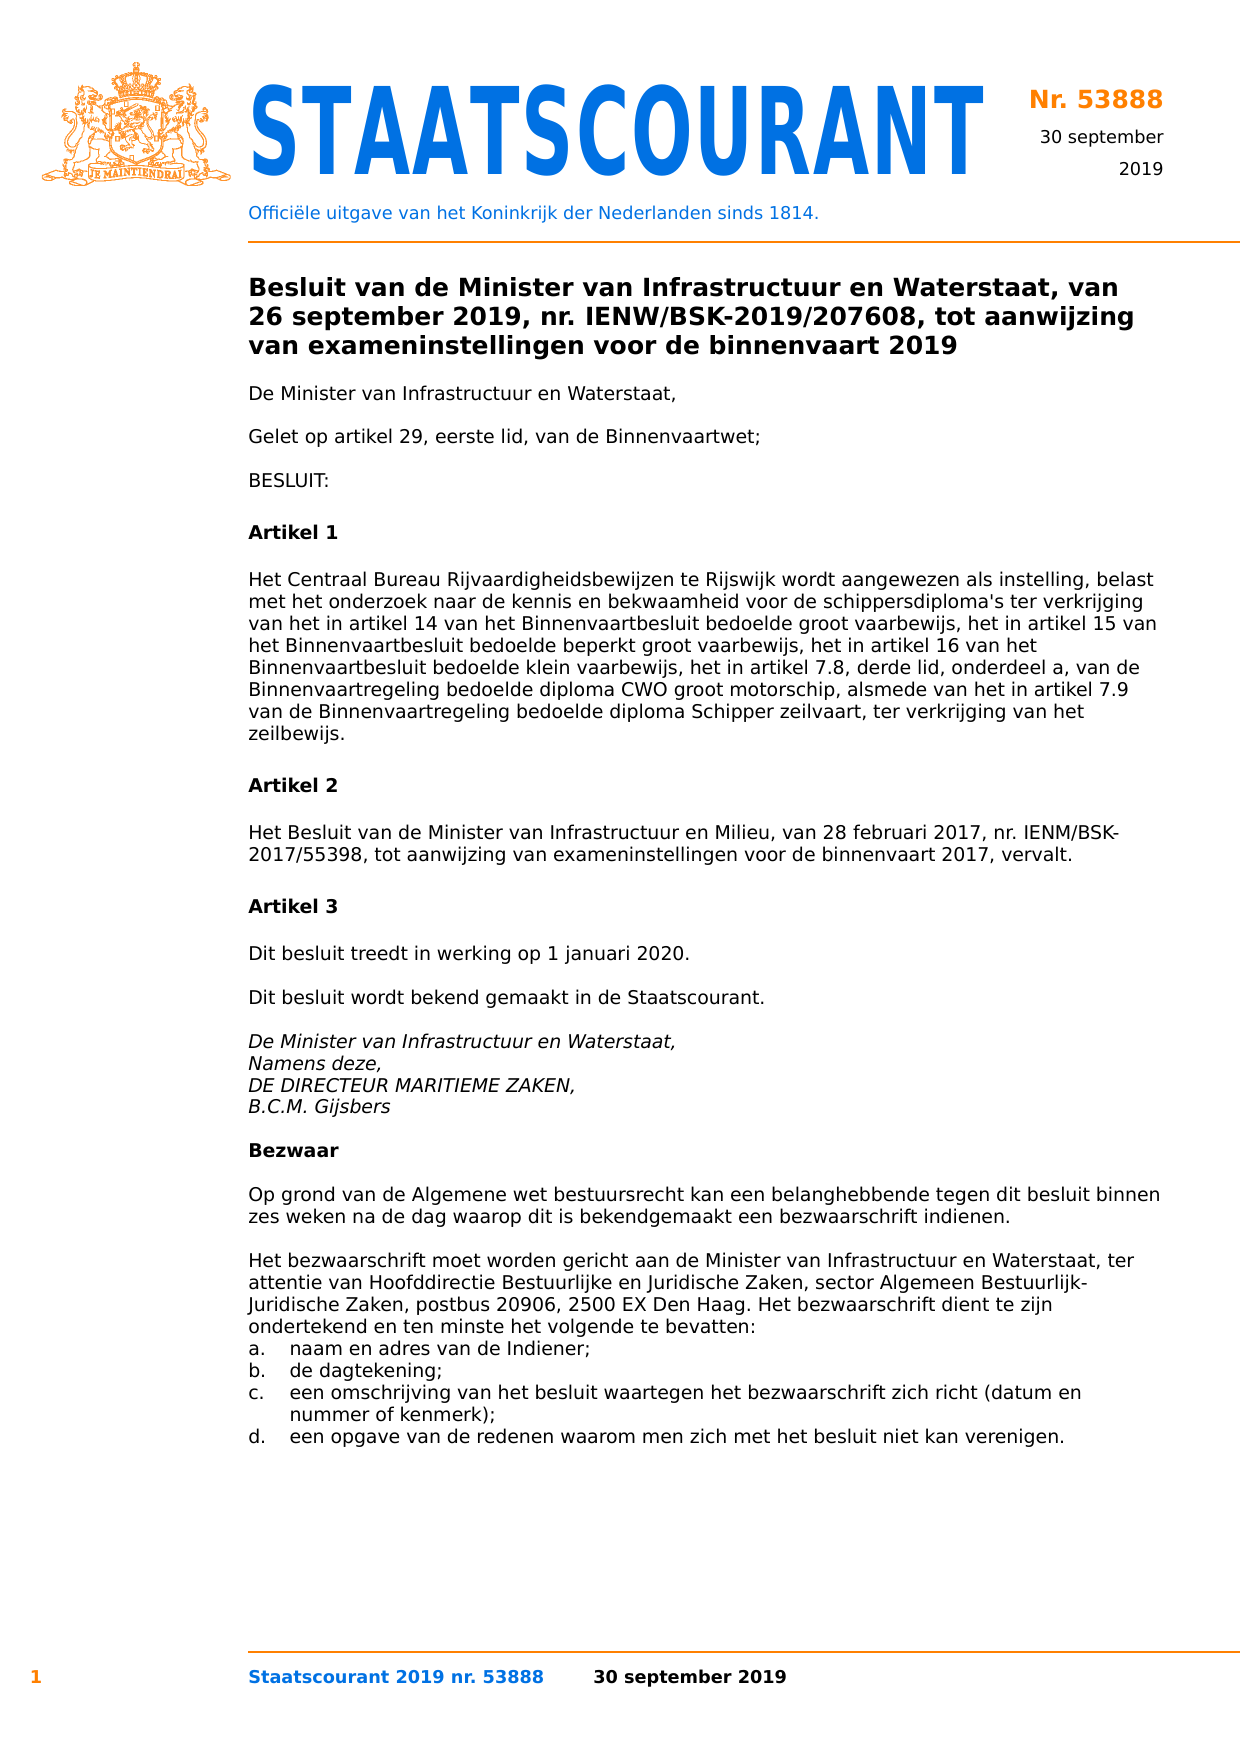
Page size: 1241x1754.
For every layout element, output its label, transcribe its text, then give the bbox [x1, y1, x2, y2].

text a. naam en adres van de Indiener; [248, 1338, 1163, 1360]
text Dit besluit treedt in werking op 1 januari 2020. [248, 943, 1163, 965]
picture [41, 62, 231, 186]
text BESLUIT: [248, 470, 1163, 492]
text Het Besluit van de Minister van Infrastructuur en Milieu, van 28 februari 2017, nr. IENM/BSK-2017/55398, tot aanwijzing van exameninstellingen voor de binnenvaart 2017, vervalt. [248, 822, 1163, 866]
text De Minister van Infrastructuur en Waterstaat, Namens deze, DE DIRECTEUR MARITIEME ZAKEN, B.C.M. Gijsbers [248, 1031, 1163, 1118]
text Gelet op artikel 29, eerste lid, van de Binnenvaartwet; [248, 426, 1163, 448]
text Het bezwaarschrift moet worden gericht aan de Minister van Infrastructuur en Waterstaat, ter attentie van Hoofddirectie Bestuurlijke en Juridische Zaken, sector Algemeen Bestuurlijk-Juridische Zaken, postbus 20906, 2500 EX Den Haag. Het bezwaarschrift dient te zijn ondertekend en ten minste het volgende te bevatten: [248, 1250, 1163, 1338]
table_header Nr. 53888 [998, 62, 1240, 121]
table_cell 2019 [998, 153, 1240, 203]
table_cell Officiële uitgave van het Koninkrijk der Nederlanden sinds 1814. [248, 203, 1240, 241]
text Het Centraal Bureau Rijvaardigheidsbewijzen te Rijswijk wordt aangewezen als instelling, belast met het onderzoek naar de kennis en bekwaamheid voor de schippersdiploma's ter verkrijging van het in artikel 14 van het Binnenvaartbesluit bedoelde groot vaarbewijs, het in artikel 15 van het Binnenvaartbesluit bedoelde beperkt groot vaarbewijs, het in artikel 16 van het Binnenvaartbesluit bedoelde klein vaarbewijs, het in artikel 7.8, derde lid, onderdeel a, van de Binnenvaartregeling bedoelde diploma CWO groot motorschip, alsmede van het in artikel 7.9 van de Binnenvaartregeling bedoelde diploma Schipper zeilvaart, ter verkrijging van het zeilbewijs. [248, 569, 1163, 745]
text Bezwaar [248, 1140, 1163, 1162]
table_header [25, 62, 248, 241]
subtitle Artikel 3 [248, 896, 1163, 918]
subtitle Artikel 1 [248, 522, 1163, 544]
text Op grond van de Algemene wet bestuursrecht kan een belanghebbende tegen dit besluit binnen zes weken na de dag waarop dit is bekendgemaakt een bezwaarschrift indienen. [248, 1184, 1163, 1228]
subtitle Artikel 2 [248, 775, 1163, 797]
text De Minister van Infrastructuur en Waterstaat, [248, 382, 1163, 404]
text d. een opgave van de redenen waarom men zich met het besluit niet kan verenigen. [248, 1426, 1163, 1448]
table_cell 30 september [998, 121, 1240, 153]
subtitle Besluit van de Minister van Infrastructuur en Waterstaat, van 26 september 2019, nr. IENW/BSK-2019/207608, tot aanwijzing van exameninstellingen voor de binnenvaart 2019 [248, 273, 1163, 361]
text b. de dagtekening; [248, 1360, 1163, 1382]
text Dit besluit wordt bekend gemaakt in de Staatscourant. [248, 987, 1163, 1009]
text c. een omschrijving van het besluit waartegen het bezwaarschrift zich richt (datum en nummer of kenmerk); [248, 1382, 1163, 1426]
table_header STAATSCOURANT [248, 62, 998, 203]
